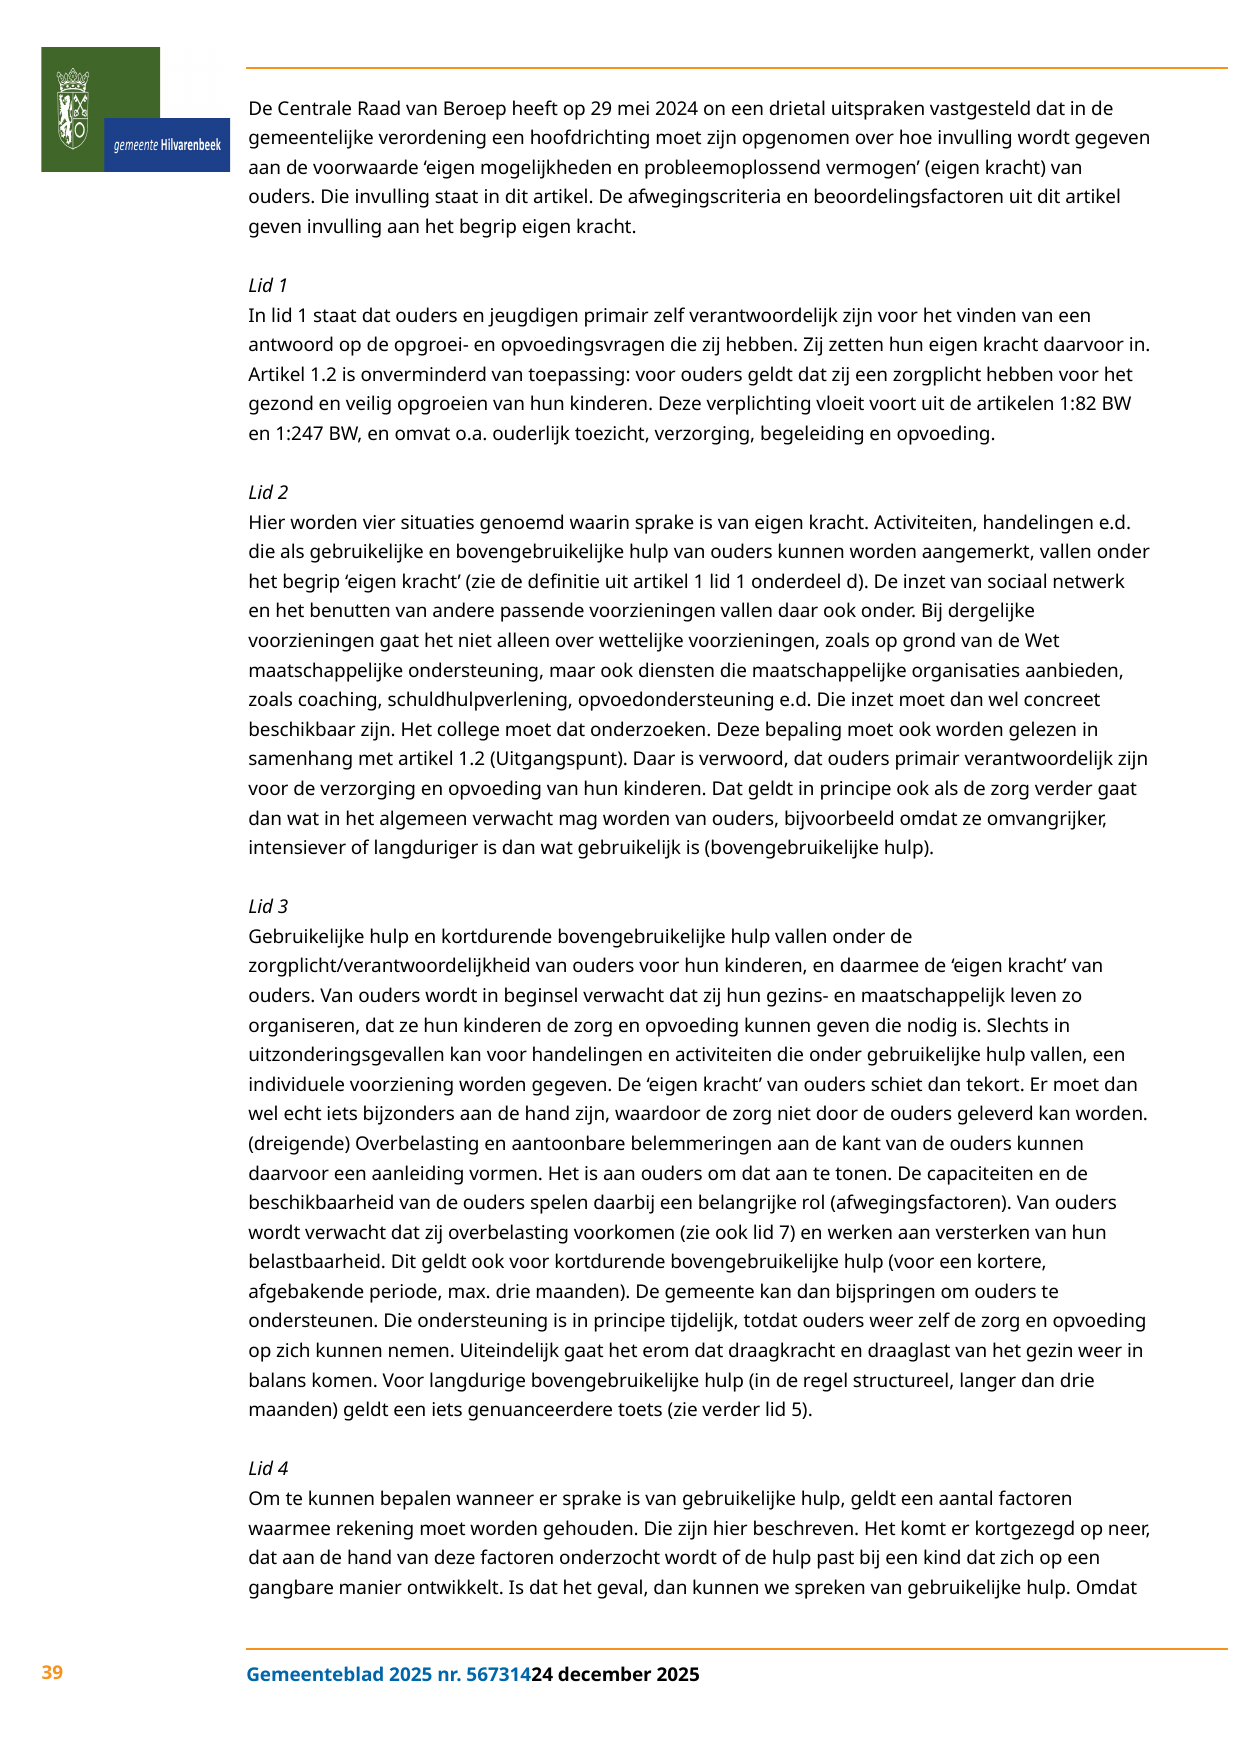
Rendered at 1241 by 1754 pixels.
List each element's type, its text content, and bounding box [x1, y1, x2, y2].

text Gebruikelijke hulp en kortdurende bovengebruikelijke hulp vallen onder de zorgplicht/verantwoordelijkheid van ouders voor hun kinderen, en daarmee de ‘eigen kracht’ van ouders. Van ouders wordt in beginsel verwacht dat zij hun gezins- en maatschappelijk leven zo organiseren, dat ze hun kinderen de zorg en opvoeding kunnen geven die nodig is. Slechts in uitzonderingsgevallen kan voor handelingen en activiteiten die onder gebruikelijke hulp vallen, een individuele voorziening worden gegeven. De ‘eigen kracht’ van ouders schiet dan tekort. Er moet dan wel echt iets bijzonders aan de hand zijn, waardoor de zorg niet door de ouders geleverd kan worden. (dreigende) Overbelasting en aantoonbare belemmeringen aan de kant van de ouders kunnen daarvoor een aanleiding vormen. Het is aan ouders om dat aan te tonen. De capaciteiten en de beschikbaarheid van de ouders spelen daarbij een belangrijke rol (afwegingsfactoren). Van ouders wordt verwacht dat zij overbelasting voorkomen (zie ook lid 7) en werken aan versterken van hun belastbaarheid. Dit geldt ook voor kortdurende bovengebruikelijke hulp (voor een kortere, afgebakende periode, max. drie maanden). De gemeente kan dan bijspringen om ouders te ondersteunen. Die ondersteuning is in principe tijdelijk, totdat ouders weer zelf de zorg en opvoeding op zich kunnen nemen. Uiteindelijk gaat het erom dat draagkracht en draaglast van het gezin weer in balans komen. Voor langdurige bovengebruikelijke hulp (in de regel structureel, langer dan drie maanden) geldt een iets genuanceerdere toets (zie verder lid 5). [248, 923, 1152, 1422]
text Lid 4 [248, 1456, 1152, 1481]
text Lid 2 [248, 479, 1152, 505]
text In lid 1 staat dat ouders en jeugdigen primair zelf verantwoordelijk zijn voor het vinden van een antwoord op de opgroei- en opvoedingsvragen die zij hebben. Zij zetten hun eigen kracht daarvoor in. Artikel 1.2 is onverminderd van toepassing: voor ouders geldt dat zij een zorgplicht hebben voor het gezond en veilig opgroeien van hun kinderen. Deze verplichting vloeit voort uit de artikelen 1:82 BW en 1:247 BW, en omvat o.a. ouderlijk toezicht, verzorging, begeleiding en opvoeding. [248, 302, 1152, 446]
text Lid 1 [248, 272, 1152, 298]
picture [41, 47, 231, 172]
text De Centrale Raad van Beroep heeft op 29 mei 2024 on een drietal uitspraken vastgesteld dat in de gemeentelijke verordening een hoofdrichting moet zijn opgenomen over hoe invulling wordt gegeven aan de voorwaarde ‘eigen mogelijkheden en probleemoplossend vermogen’ (eigen kracht) van ouders. Die invulling staat in dit artikel. De afwegingscriteria en beoordelingsfactoren uit dit artikel geven invulling aan het begrip eigen kracht. [248, 95, 1152, 239]
text Lid 3 [248, 893, 1152, 919]
text Hier worden vier situaties genoemd waarin sprake is van eigen kracht. Activiteiten, handelingen e.d. die als gebruikelijke en bovengebruikelijke hulp van ouders kunnen worden aangemerkt, vallen onder het begrip ‘eigen kracht’ (zie de definitie uit artikel 1 lid 1 onderdeel d). De inzet van sociaal netwerk en het benutten van andere passende voorzieningen vallen daar ook onder. Bij dergelijke voorzieningen gaat het niet alleen over wettelijke voorzieningen, zoals op grond van de Wet maatschappelijke ondersteuning, maar ook diensten die maatschappelijke organisaties aanbieden, zoals coaching, schuldhulpverlening, opvoedondersteuning e.d. Die inzet moet dan wel concreet beschikbaar zijn. Het college moet dat onderzoeken. Deze bepaling moet ook worden gelezen in samenhang met artikel 1.2 (Uitgangspunt). Daar is verwoord, dat ouders primair verantwoordelijk zijn voor de verzorging en opvoeding van hun kinderen. Dat geldt in principe ook als de zorg verder gaat dan wat in het algemeen verwacht mag worden van ouders, bijvoorbeeld omdat ze omvangrijker, intensiever of langduriger is dan wat gebruikelijk is (bovengebruikelijke hulp). [248, 509, 1152, 860]
text Om te kunnen bepalen wanneer er sprake is van gebruikelijke hulp, geldt een aantal factoren waarmee rekening moet worden gehouden. Die zijn hier beschreven. Het komt er kortgezegd op neer, dat aan de hand van deze factoren onderzocht wordt of de hulp past bij een kind dat zich op een gangbare manier ontwikkelt. Is dat het geval, dan kunnen we spreken van gebruikelijke hulp. Omdat [248, 1485, 1152, 1600]
